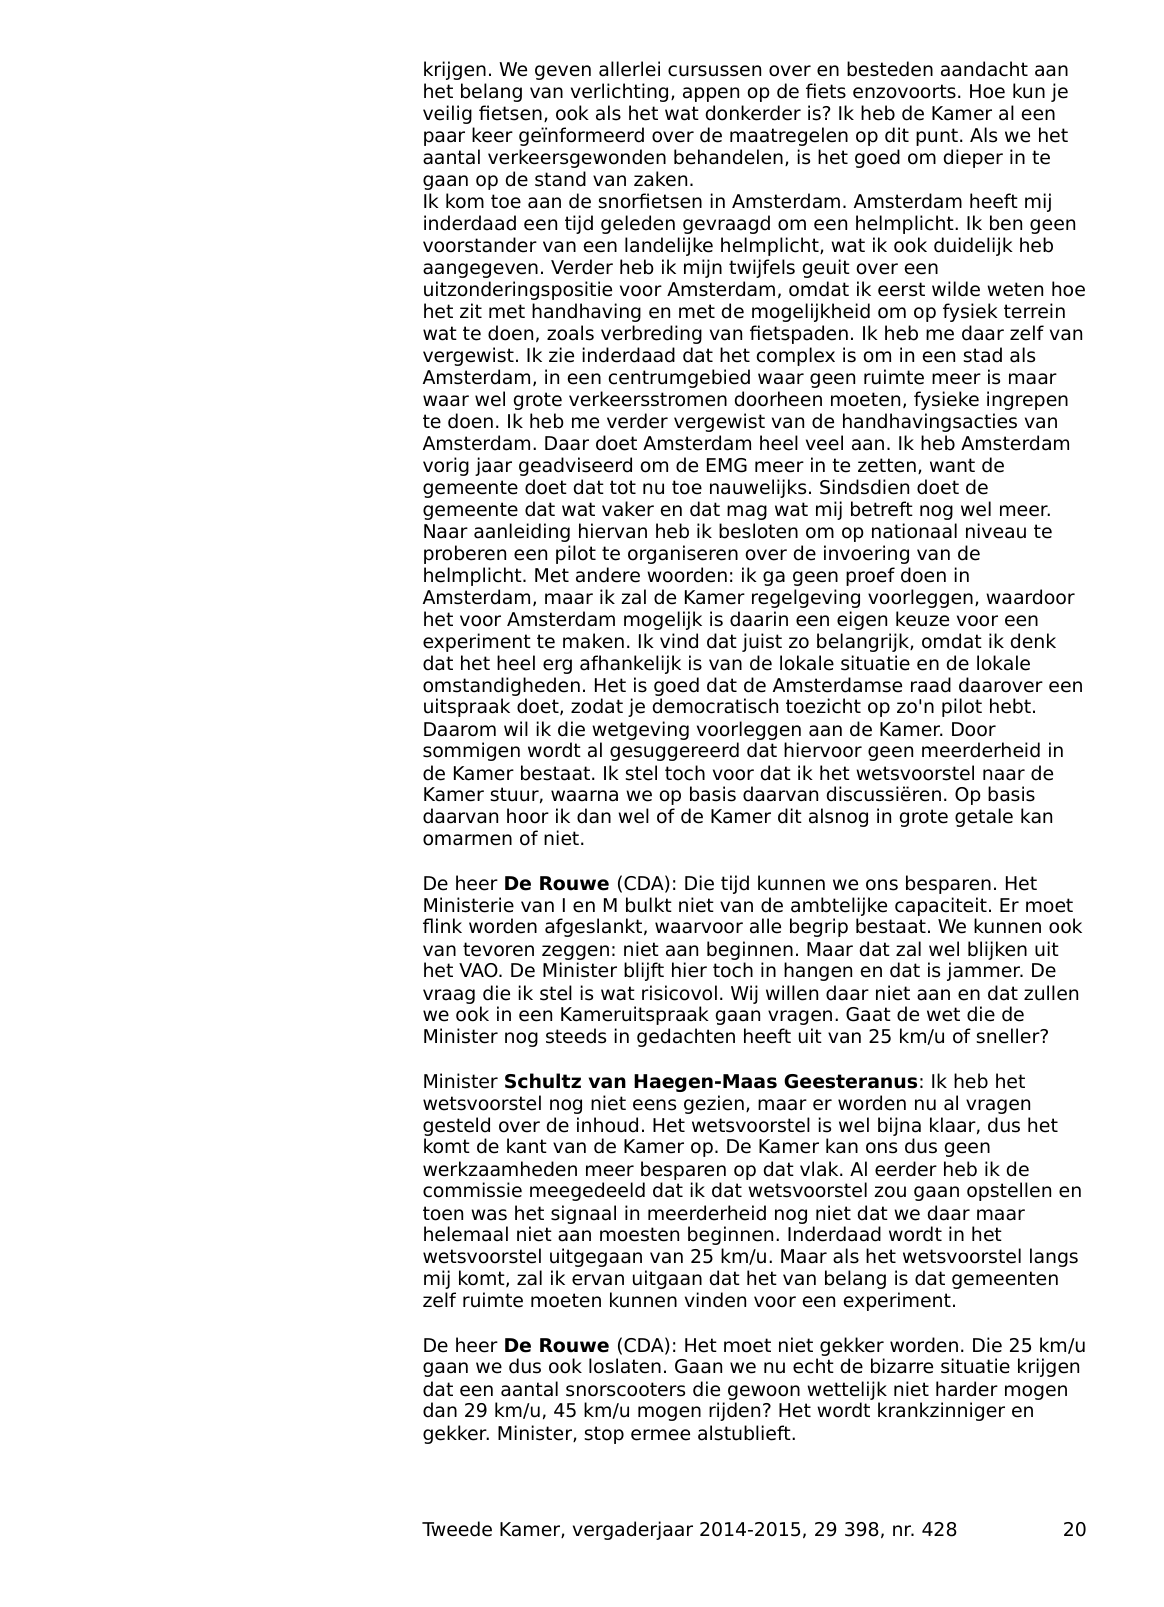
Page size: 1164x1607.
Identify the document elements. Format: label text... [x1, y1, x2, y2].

text Ik kom toe aan de snorfietsen in Amsterdam. Amsterdam heeft mij inderdaad een tijd geleden gevraagd om een helmplicht. Ik ben geen voorstander van een landelijke helmplicht, wat ik ook duidelijk heb aangegeven. Verder heb ik mijn twijfels geuit over een uitzonderingspositie voor Amsterdam, omdat ik eerst wilde weten hoe het zit met handhaving en met de mogelijkheid om op fysiek terrein wat te doen, zoals verbreding van fietspaden. Ik heb me daar zelf van vergewist. Ik zie inderdaad dat het complex is om in een stad als Amsterdam, in een centrumgebied waar geen ruimte meer is maar waar wel grote verkeersstromen doorheen moeten, fysieke ingrepen te doen. Ik heb me verder vergewist van de handhavingsacties van Amsterdam. Daar doet Amsterdam heel veel aan. Ik heb Amsterdam vorig jaar geadviseerd om de EMG meer in te zetten, want de gemeente doet dat tot nu toe nauwelijks. Sindsdien doet de gemeente dat wat vaker en dat mag wat mij betreft nog wel meer. Naar aanleiding hiervan heb ik besloten om op nationaal niveau te proberen een pilot te organiseren over de invoering van de helmplicht. Met andere woorden: ik ga geen proef doen in Amsterdam, maar ik zal de Kamer regelgeving voorleggen, waardoor het voor Amsterdam mogelijk is daarin een eigen keuze voor een experiment te maken. Ik vind dat juist zo belangrijk, omdat ik denk dat het heel erg afhankelijk is van de lokale situatie en de lokale omstandigheden. Het is goed dat de Amsterdamse raad daarover een uitspraak doet, zodat je democratisch toezicht op zo'n pilot hebt. Daarom wil ik die wetgeving voorleggen aan de Kamer. Door sommigen wordt al gesuggereerd dat hiervoor geen meerderheid in de Kamer bestaat. Ik stel toch voor dat ik het wetsvoorstel naar de Kamer stuur, waarna we op basis daarvan discussiëren. Op basis daarvan hoor ik dan wel of de Kamer dit alsnog in grote getale kan omarmen of niet. [422, 191, 1087, 850]
text De heer De Rouwe (CDA): Het moet niet gekker worden. Die 25 km/u gaan we dus ook loslaten. Gaan we nu echt de bizarre situatie krijgen dat een aantal snorscooters die gewoon wettelijk niet harder mogen dan 29 km/u, 45 km/u mogen rijden? Het wordt krankzinniger en gekker. Minister, stop ermee alstublieft. [422, 1334, 1087, 1444]
text De heer De Rouwe (CDA): Die tijd kunnen we ons besparen. Het Ministerie van I en M bulkt niet van de ambtelijke capaciteit. Er moet flink worden afgeslankt, waarvoor alle begrip bestaat. We kunnen ook van tevoren zeggen: niet aan beginnen. Maar dat zal wel blijken uit het VAO. De Minister blijft hier toch in hangen en dat is jammer. De vraag die ik stel is wat risicovol. Wij willen daar niet aan en dat zullen we ook in een Kameruitspraak gaan vragen. Gaat de wet die de Minister nog steeds in gedachten heeft uit van 25 km/u of sneller? [422, 872, 1087, 1048]
text Minister Schultz van Haegen-Maas Geesteranus: Ik heb het wetsvoorstel nog niet eens gezien, maar er worden nu al vragen gesteld over de inhoud. Het wetsvoorstel is wel bijna klaar, dus het komt de kant van de Kamer op. De Kamer kan ons dus geen werkzaamheden meer besparen op dat vlak. Al eerder heb ik de commissie meegedeeld dat ik dat wetsvoorstel zou gaan opstellen en toen was het signaal in meerderheid nog niet dat we daar maar helemaal niet aan moesten beginnen. Inderdaad wordt in het wetsvoorstel uitgegaan van 25 km/u. Maar als het wetsvoorstel langs mij komt, zal ik ervan uitgaan dat het van belang is dat gemeenten zelf ruimte moeten kunnen vinden voor een experiment. [422, 1071, 1087, 1312]
text krijgen. We geven allerlei cursussen over en besteden aandacht aan het belang van verlichting, appen op de fiets enzovoorts. Hoe kun je veilig fietsen, ook als het wat donkerder is? Ik heb de Kamer al een paar keer geïnformeerd over de maatregelen op dit punt. Als we het aantal verkeersgewonden behandelen, is het goed om dieper in te gaan op de stand van zaken. [422, 59, 1087, 191]
